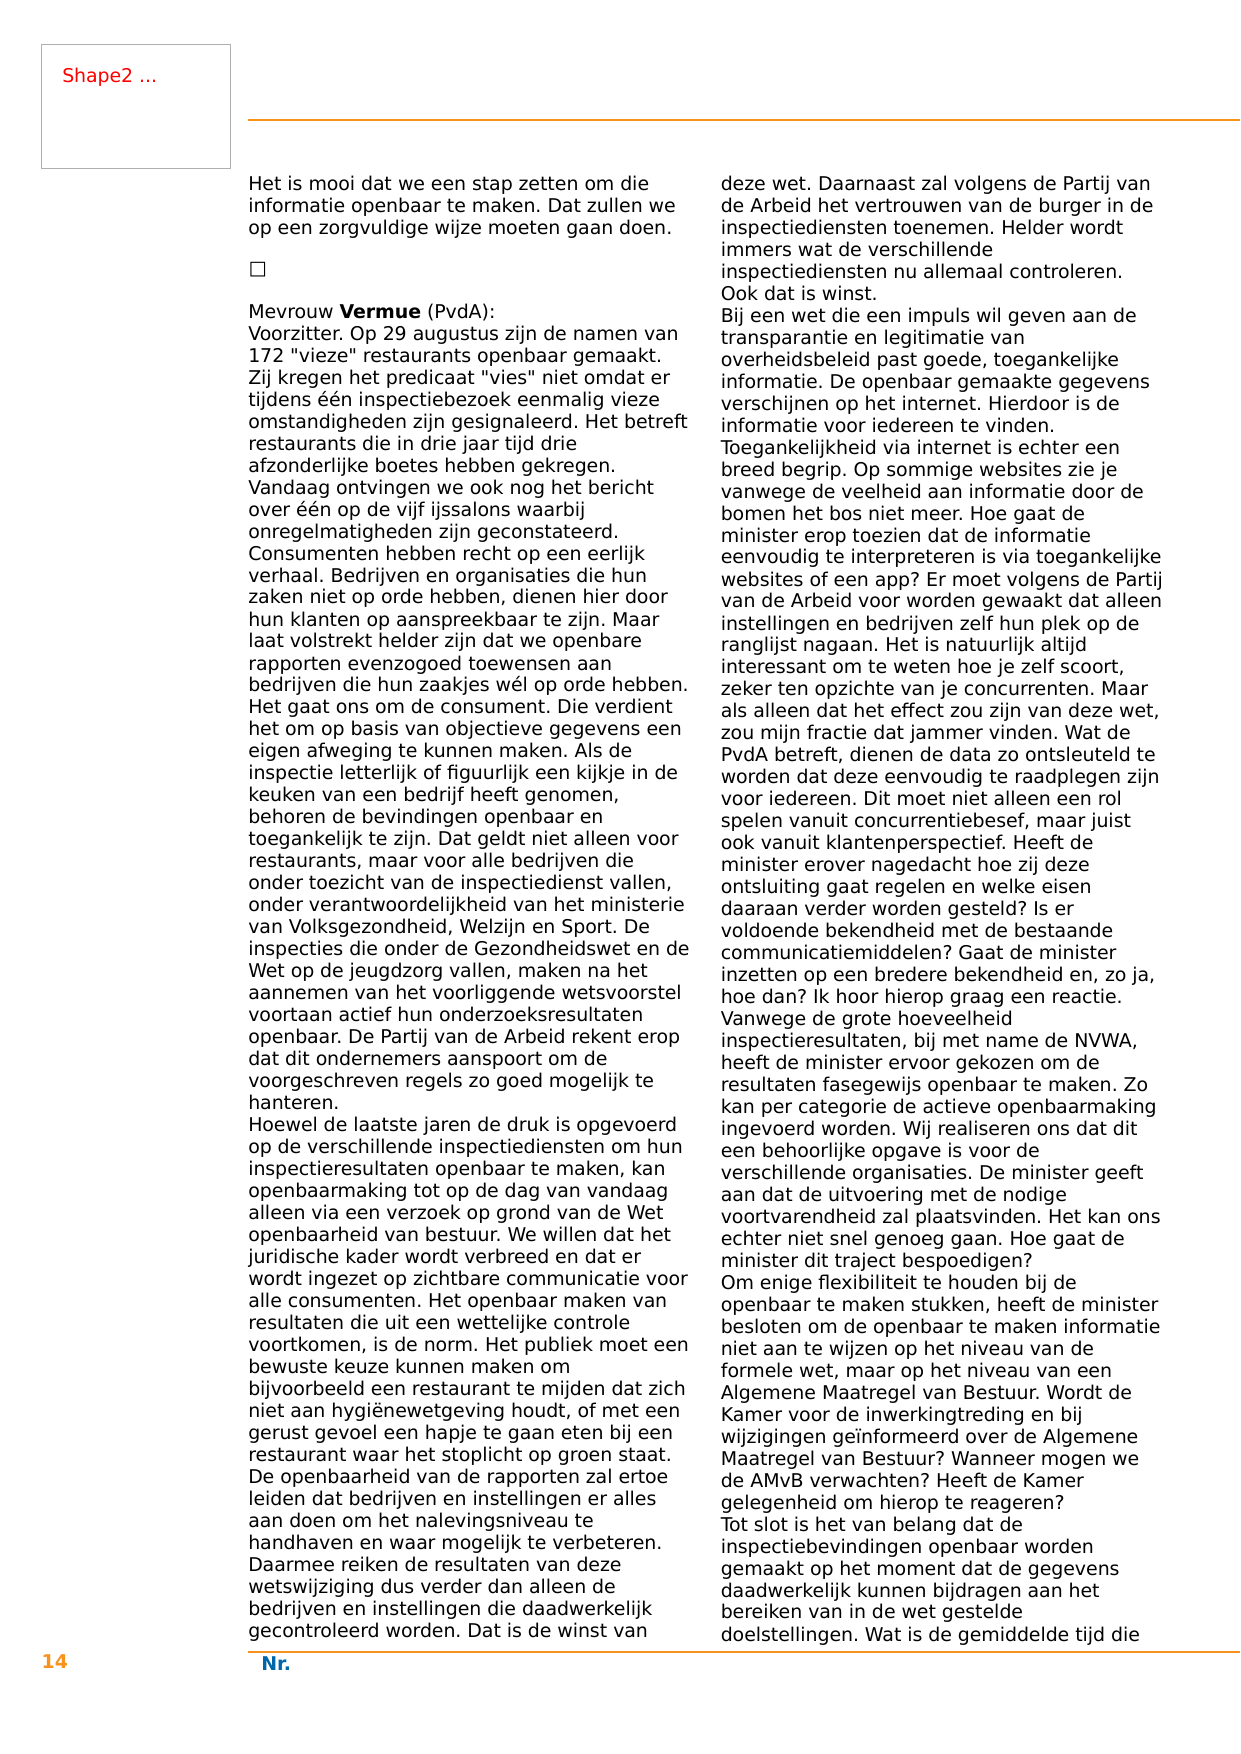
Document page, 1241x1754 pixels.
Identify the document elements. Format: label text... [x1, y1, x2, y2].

text Het is mooi dat we een stap zetten om die informatie openbaar te maken. Dat zullen we op een zorgvuldige wijze moeten gaan doen. [248, 173, 691, 239]
text De openbaarheid van de rapporten zal ertoe leiden dat bedrijven en instellingen er alles aan doen om het nalevingsniveau te handhaven en waar mogelijk te verbeteren. Daarmee reiken de resultaten van deze wetswijziging dus verder dan alleen de bedrijven en instellingen die daadwerkelijk gecontroleerd worden. Dat is de winst van [248, 1466, 691, 1641]
text Mevrouw Vermue (PvdA): [248, 301, 691, 323]
text Hoewel de laatste jaren de druk is opgevoerd op de verschillende inspectiediensten om hun inspectieresultaten openbaar te maken, kan openbaarmaking tot op de dag van vandaag alleen via een verzoek op grond van de Wet openbaarheid van bestuur. We willen dat het juridische kader wordt verbreed en dat er wordt ingezet op zichtbare communicatie voor alle consumenten. Het openbaar maken van resultaten die uit een wettelijke controle voortkomen, is de norm. Het publiek moet een bewuste keuze kunnen maken om bijvoorbeeld een restaurant te mijden dat zich niet aan hygiënewetgeving houdt, of met een gerust gevoel een hapje te gaan eten bij een restaurant waar het stoplicht op groen staat. [248, 1114, 691, 1466]
text Consumenten hebben recht op een eerlijk verhaal. Bedrijven en organisaties die hun zaken niet op orde hebben, dienen hier door hun klanten op aanspreekbaar te zijn. Maar laat volstrekt helder zijn dat we openbare rapporten evenzogoed toewensen aan bedrijven die hun zaakjes wél op orde hebben. Het gaat ons om de consument. Die verdient het om op basis van objectieve gegevens een eigen afweging te kunnen maken. Als de inspectie letterlijk of figuurlijk een kijkje in de keuken van een bedrijf heeft genomen, behoren de bevindingen openbaar en toegankelijk te zijn. Dat geldt niet alleen voor restaurants, maar voor alle bedrijven die onder toezicht van de inspectiedienst vallen, onder verantwoordelijkheid van het ministerie van Volksgezondheid, Welzijn en Sport. De inspecties die onder de Gezondheidswet en de Wet op de jeugdzorg vallen, maken na het aannemen van het voorliggende wetsvoorstel voortaan actief hun onderzoeksresultaten openbaar. De Partij van de Arbeid rekent erop dat dit ondernemers aanspoort om de voorgeschreven regels zo goed mogelijk te hanteren. [248, 542, 691, 1114]
text Tot slot is het van belang dat de inspectiebevindingen openbaar worden gemaakt op het moment dat de gegevens daadwerkelijk kunnen bijdragen aan het bereiken van in de wet gestelde doelstellingen. Wat is de gemiddelde tijd die [721, 1513, 1163, 1645]
text Om enige flexibiliteit te houden bij de openbaar te maken stukken, heeft de minister besloten om de openbaar te maken informatie niet aan te wijzen op het niveau van de formele wet, maar op het niveau van een Algemene Maatregel van Bestuur. Wordt de Kamer voor de inwerkingtreding en bij wijzigingen geïnformeerd over de Algemene Maatregel van Bestuur? Wanneer mogen we de AMvB verwachten? Heeft de Kamer gelegenheid om hierop te reageren? [721, 1272, 1163, 1513]
text Vanwege de grote hoeveelheid inspectieresultaten, bij met name de NVWA, heeft de minister ervoor gekozen om de resultaten fasegewijs openbaar te maken. Zo kan per categorie de actieve openbaarmaking ingevoerd worden. Wij realiseren ons dat dit een behoorlijke opgave is voor de verschillende organisaties. De minister geeft aan dat de uitvoering met de nodige voortvarendheid zal plaatsvinden. Het kan ons echter niet snel genoeg gaan. Hoe gaat de minister dit traject bespoedigen? [721, 1008, 1163, 1272]
text deze wet. Daarnaast zal volgens de Partij van de Arbeid het vertrouwen van de burger in de inspectiediensten toenemen. Helder wordt immers wat de verschillende inspectiediensten nu allemaal controleren. Ook dat is winst. [721, 173, 1163, 305]
text ⬜ [248, 259, 691, 281]
text Bij een wet die een impuls wil geven aan de transparantie en legitimatie van overheidsbeleid past goede, toegankelijke informatie. De openbaar gemaakte gegevens verschijnen op het internet. Hierdoor is de informatie voor iedereen te vinden. Toegankelijkheid via internet is echter een breed begrip. Op sommige websites zie je vanwege de veelheid aan informatie door de bomen het bos niet meer. Hoe gaat de minister erop toezien dat de informatie eenvoudig te interpreteren is via toegankelijke websites of een app? Er moet volgens de Partij van de Arbeid voor worden gewaakt dat alleen instellingen en bedrijven zelf hun plek op de ranglijst nagaan. Het is natuurlijk altijd interessant om te weten hoe je zelf scoort, zeker ten opzichte van je concurrenten. Maar als alleen dat het effect zou zijn van deze wet, zou mijn fractie dat jammer vinden. Wat de PvdA betreft, dienen de data zo ontsleuteld te worden dat deze eenvoudig te raadplegen zijn voor iedereen. Dit moet niet alleen een rol spelen vanuit concurrentiebesef, maar juist ook vanuit klantenperspectief. Heeft de minister erover nagedacht hoe zij deze ontsluiting gaat regelen en welke eisen daaraan verder worden gesteld? Is er voldoende bekendheid met de bestaande communicatiemiddelen? Gaat de minister inzetten op een bredere bekendheid en, zo ja, hoe dan? Ik hoor hierop graag een reactie. [721, 305, 1163, 1008]
text Voorzitter. Op 29 augustus zijn de namen van 172 "vieze" restaurants openbaar gemaakt. Zij kregen het predicaat "vies" niet omdat er tijdens één inspectiebezoek eenmalig vieze omstandigheden zijn gesignaleerd. Het betreft restaurants die in drie jaar tijd drie afzonderlijke boetes hebben gekregen. Vandaag ontvingen we ook nog het bericht over één op de vijf ijssalons waarbij onregelmatigheden zijn geconstateerd. [248, 323, 691, 542]
